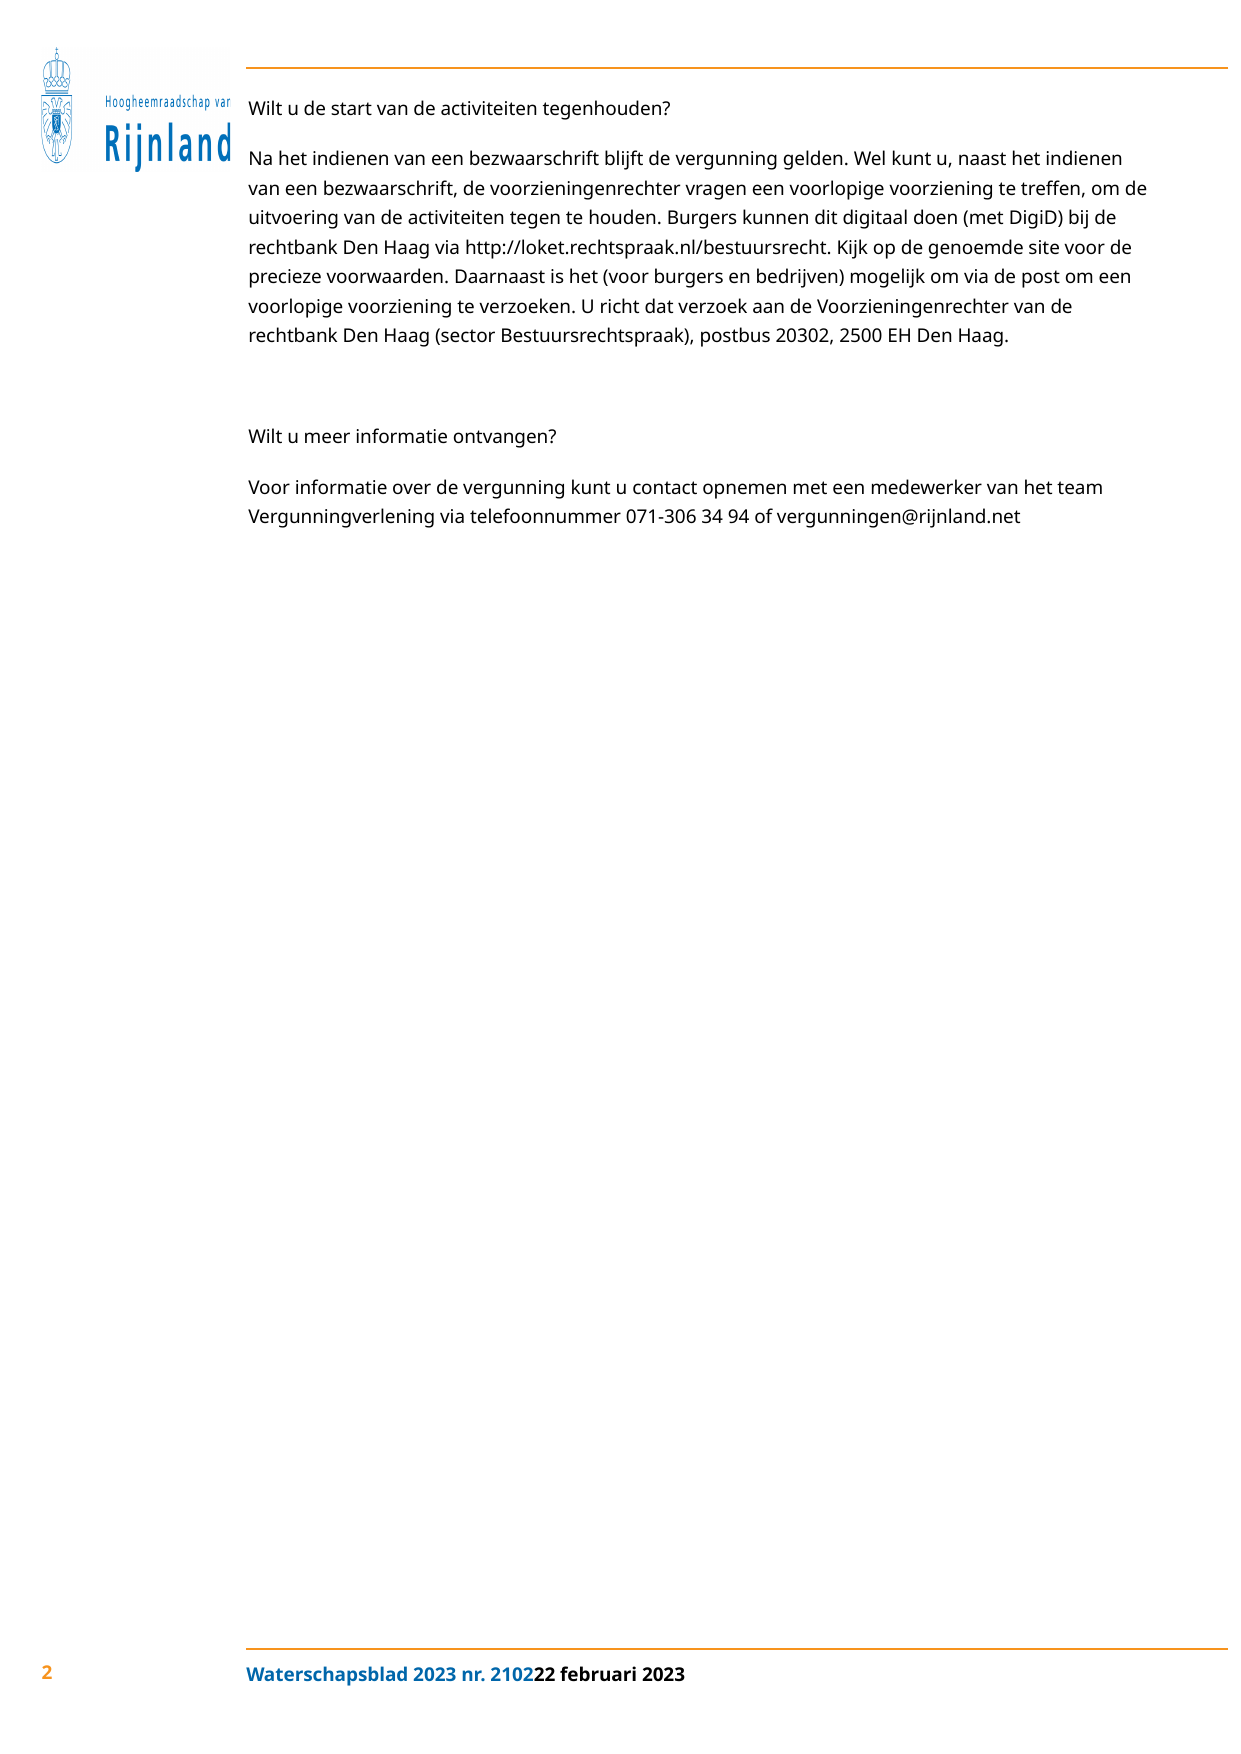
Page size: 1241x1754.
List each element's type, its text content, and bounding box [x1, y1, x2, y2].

text Voor informatie over de vergunning kunt u contact opnemen met een medewerker van het team Vergunningverlening via telefoonnummer 071-306 34 94 of vergunningen@rijnland.net [248, 474, 1152, 529]
picture [41, 47, 231, 172]
text Wilt u de start van de activiteiten tegenhouden? [248, 95, 1152, 121]
text Wilt u meer informatie ontvangen? [248, 423, 1152, 449]
text Na het indienen van een bezwaarschrift blijft de vergunning gelden. Wel kunt u, naast het indienen van een bezwaarschrift, de voorzieningenrechter vragen een voorlopige voorziening te treffen, om de uitvoering van de activiteiten tegen te houden. Burgers kunnen dit digitaal doen (met DigiD) bij de rechtbank Den Haag via http://loket.rechtspraak.nl/bestuursrecht. Kijk op de genoemde site voor de precieze voorwaarden. Daarnaast is het (voor burgers en bedrijven) mogelijk om via de post om een voorlopige voorziening te verzoeken. U richt dat verzoek aan de Voorzieningenrechter van de rechtbank Den Haag (sector Bestuursrechtspraak), postbus 20302, 2500 EH Den Haag. [248, 145, 1152, 348]
